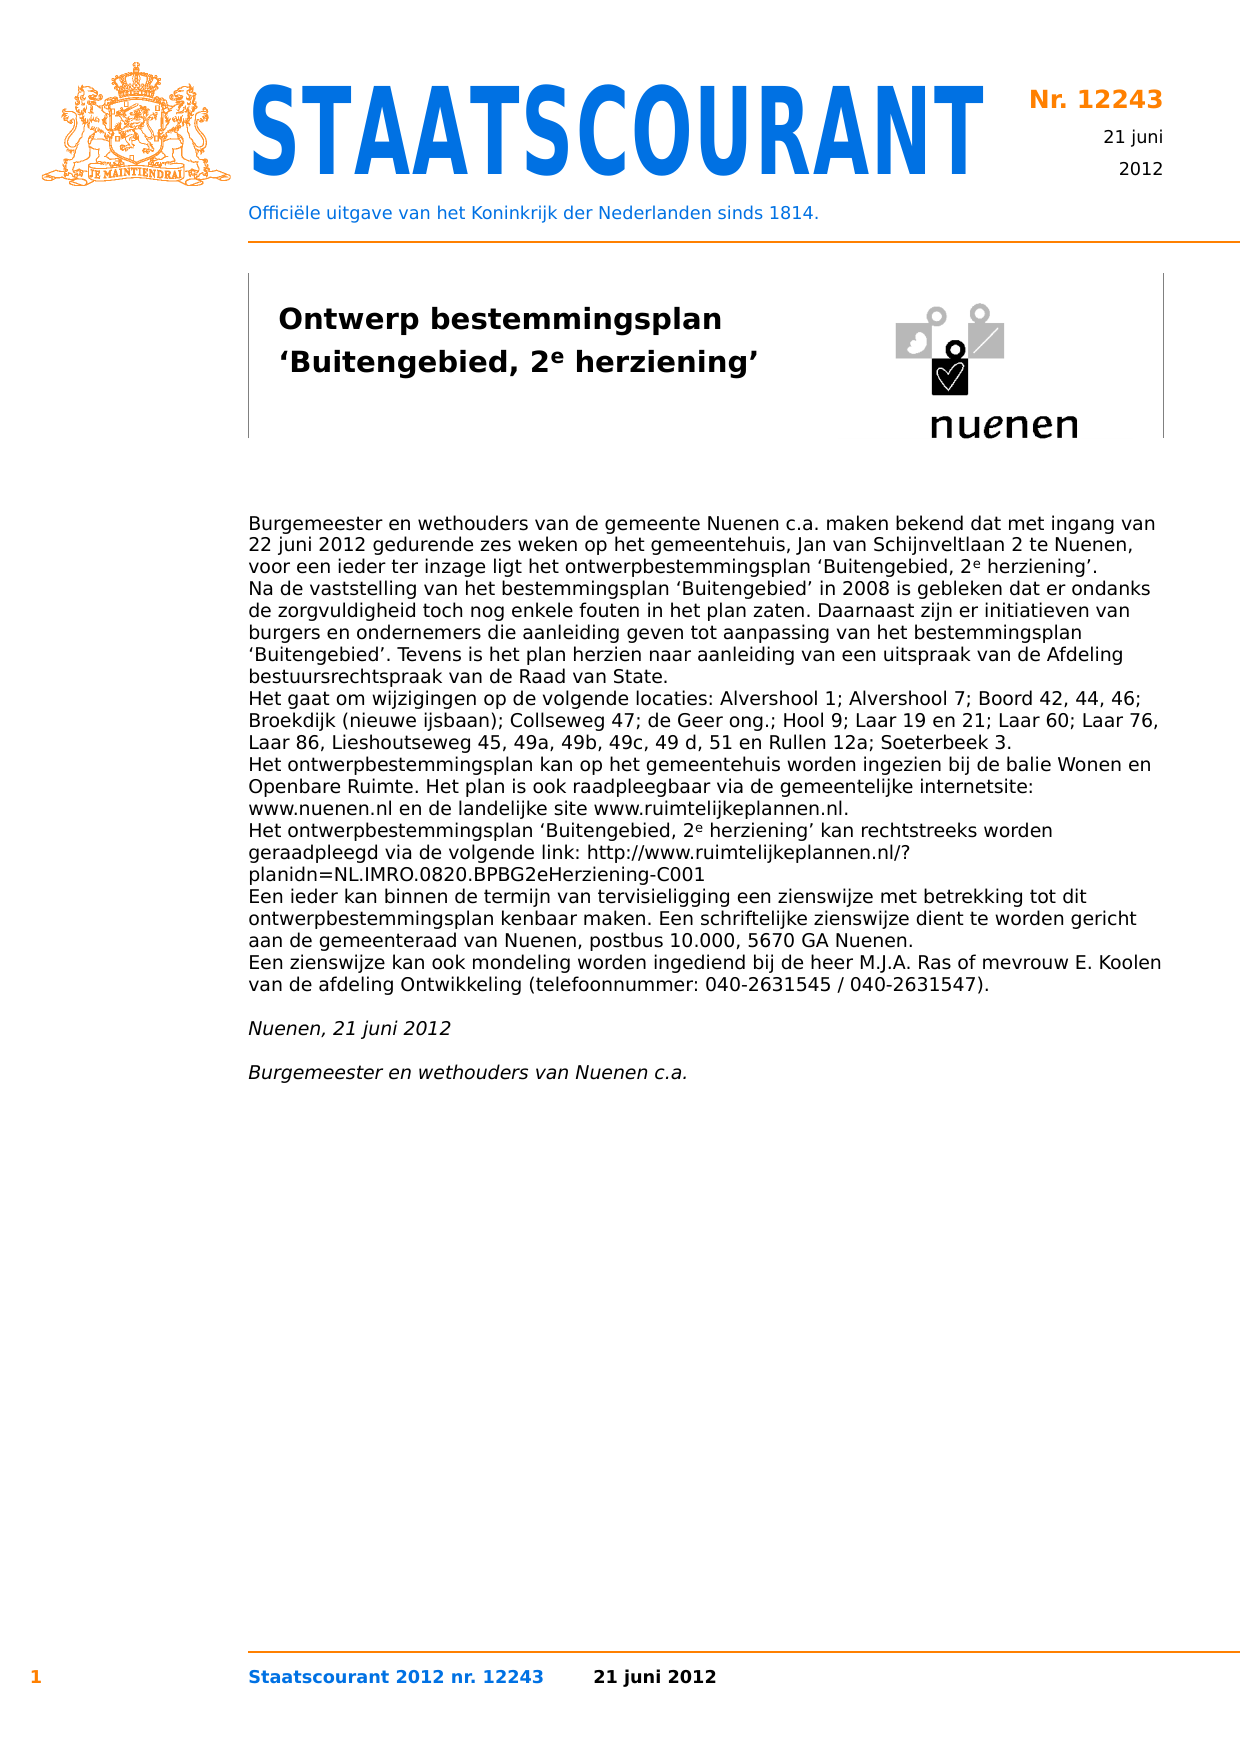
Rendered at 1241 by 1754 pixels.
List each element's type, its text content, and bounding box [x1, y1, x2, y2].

subtitle Ontwerp bestemmingsplan ‘Buitengebied, 2e herziening’ [249, 273, 1163, 438]
text Burgemeester en wethouders van de gemeente Nuenen c.a. maken bekend dat met ingang van 22 juni 2012 gedurende zes weken op het gemeentehuis, Jan van Schijnveltlaan 2 te Nuenen, voor een ieder ter inzage ligt het ontwerpbestemmingsplan ‘Buitengebied, 2e herziening’. [248, 512, 1163, 578]
table_header [25, 62, 248, 241]
text Na de vaststelling van het bestemmingsplan ‘Buitengebied’ in 2008 is gebleken dat er ondanks de zorgvuldigheid toch nog enkele fouten in het plan zaten. Daarnaast zijn er initiatieven van burgers en ondernemers die aanleiding geven tot aanpassing van het bestemmingsplan ‘Buitengebied’. Tevens is het plan herzien naar aanleiding van een uitspraak van de Afdeling bestuursrechtspraak van de Raad van State. [248, 578, 1163, 688]
text Het ontwerpbestemmingsplan ‘Buitengebied, 2e herziening’ kan rechtstreeks worden geraadpleegd via de volgende link: http://www.ruimtelijkeplannen.nl/?planidn=NL.IMRO.0820.BPBG2eHerziening-C001 [248, 820, 1163, 886]
picture [41, 62, 231, 186]
text Burgemeester en wethouders van Nuenen c.a. [248, 1062, 1163, 1084]
table_cell 21 juni [998, 121, 1240, 153]
table_header STAATSCOURANT [248, 62, 998, 203]
table_cell 2012 [998, 153, 1240, 203]
table_cell Officiële uitgave van het Koninkrijk der Nederlanden sinds 1814. [248, 203, 1240, 241]
text Het ontwerpbestemmingsplan kan op het gemeentehuis worden ingezien bij de balie Wonen en Openbare Ruimte. Het plan is ook raadpleegbaar via de gemeentelijke internetsite: www.nuenen.nl en de landelijke site www.ruimtelijkeplannen.nl. [248, 754, 1163, 820]
text Het gaat om wijzigingen op de volgende locaties: Alvershool 1; Alvershool 7; Boord 42, 44, 46; Broekdijk (nieuwe ijsbaan); Collseweg 47; de Geer ong.; Hool 9; Laar 19 en 21; Laar 60; Laar 76, Laar 86, Lieshoutseweg 45, 49a, 49b, 49c, 49 d, 51 en Rullen 12a; Soeterbeek 3. [248, 688, 1163, 754]
text Een zienswijze kan ook mondeling worden ingediend bij de heer M.J.A. Ras of mevrouw E. Koolen van de afdeling Ontwikkeling (telefoonnummer: 040-2631545 / 040-2631547). [248, 952, 1163, 996]
text Nuenen, 21 juni 2012 [248, 1018, 1163, 1040]
picture [838, 302, 1134, 439]
text Een ieder kan binnen de termijn van tervisieligging een zienswijze met betrekking tot dit ontwerpbestemmingsplan kenbaar maken. Een schriftelijke zienswijze dient te worden gericht aan de gemeenteraad van Nuenen, postbus 10.000, 5670 GA Nuenen. [248, 886, 1163, 952]
table_header Nr. 12243 [998, 62, 1240, 121]
